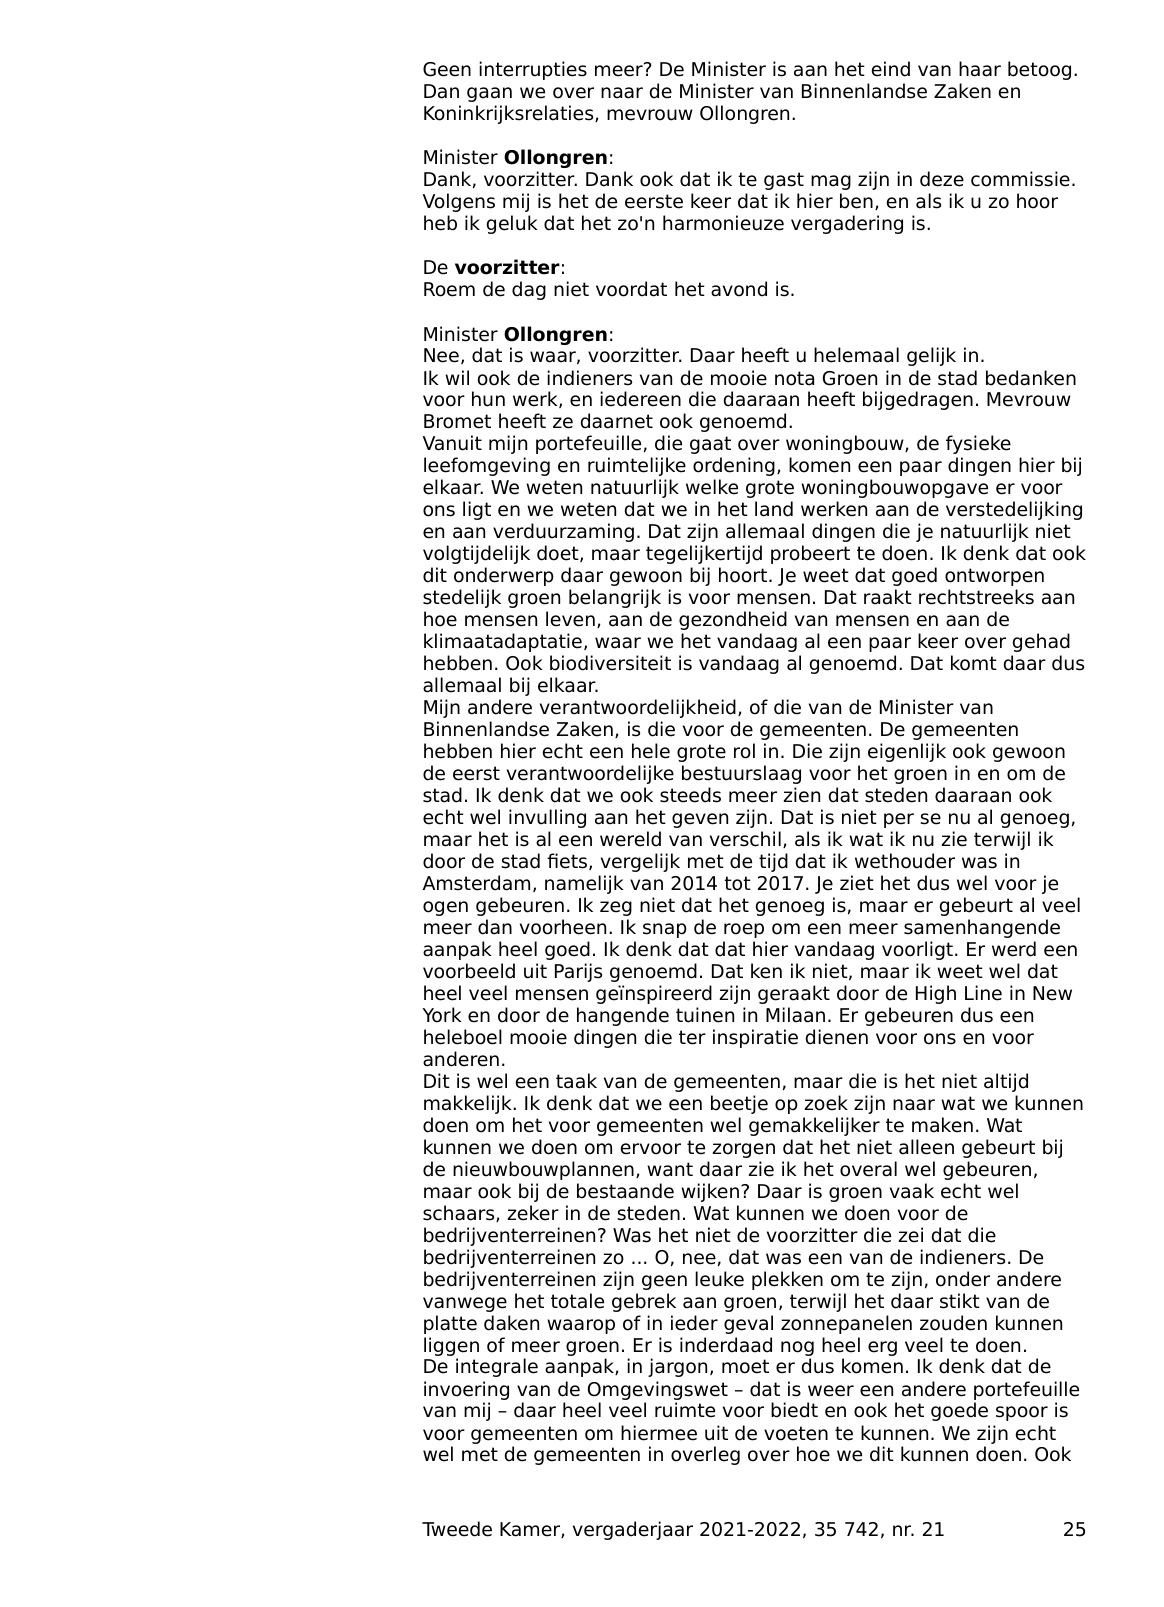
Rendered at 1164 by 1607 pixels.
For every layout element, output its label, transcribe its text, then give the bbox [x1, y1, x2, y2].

text Dit is wel een taak van de gemeenten, maar die is het niet altijd makkelijk. Ik denk dat we een beetje op zoek zijn naar wat we kunnen doen om het voor gemeenten wel gemakkelijker te maken. Wat kunnen we doen om ervoor te zorgen dat het niet alleen gebeurt bij de nieuwbouwplannen, want daar zie ik het overal wel gebeuren, maar ook bij de bestaande wijken? Daar is groen vaak echt wel schaars, zeker in de steden. Wat kunnen we doen voor de bedrijventerreinen? Was het niet de voorzitter die zei dat die bedrijventerreinen zo ... O, nee, dat was een van de indieners. De bedrijventerreinen zijn geen leuke plekken om te zijn, onder andere vanwege het totale gebrek aan groen, terwijl het daar stikt van de platte daken waarop of in ieder geval zonnepanelen zouden kunnen liggen of meer groen. Er is inderdaad nog heel erg veel te doen. [422, 1071, 1087, 1356]
text Vanuit mijn portefeuille, die gaat over woningbouw, de fysieke leefomgeving en ruimtelijke ordening, komen een paar dingen hier bij elkaar. We weten natuurlijk welke grote woningbouwopgave er voor ons ligt en we weten dat we in het land werken aan de verstedelijking en aan verduurzaming. Dat zijn allemaal dingen die je natuurlijk niet volgtijdelijk doet, maar tegelijkertijd probeert te doen. Ik denk dat ook dit onderwerp daar gewoon bij hoort. Je weet dat goed ontworpen stedelijk groen belangrijk is voor mensen. Dat raakt rechtstreeks aan hoe mensen leven, aan de gezondheid van mensen en aan de klimaatadaptatie, waar we het vandaag al een paar keer over gehad hebben. Ook biodiversiteit is vandaag al genoemd. Dat komt daar dus allemaal bij elkaar. [422, 433, 1087, 697]
text De voorzitter: [422, 257, 1087, 279]
text Dank, voorzitter. Dank ook dat ik te gast mag zijn in deze commissie. Volgens mij is het de eerste keer dat ik hier ben, en als ik u zo hoor heb ik geluk dat het zo'n harmonieuze vergadering is. [422, 169, 1087, 235]
text Geen interrupties meer? De Minister is aan het eind van haar betoog. Dan gaan we over naar de Minister van Binnenlandse Zaken en Koninkrijksrelaties, mevrouw Ollongren. [422, 59, 1087, 125]
text Roem de dag niet voordat het avond is. [422, 279, 1087, 301]
text Minister Ollongren: [422, 323, 1087, 345]
text Mijn andere verantwoordelijkheid, of die van de Minister van Binnenlandse Zaken, is die voor de gemeenten. De gemeenten hebben hier echt een hele grote rol in. Die zijn eigenlijk ook gewoon de eerst verantwoordelijke bestuurslaag voor het groen in en om de stad. Ik denk dat we ook steeds meer zien dat steden daaraan ook echt wel invulling aan het geven zijn. Dat is niet per se nu al genoeg, maar het is al een wereld van verschil, als ik wat ik nu zie terwijl ik door de stad fiets, vergelijk met de tijd dat ik wethouder was in Amsterdam, namelijk van 2014 tot 2017. Je ziet het dus wel voor je ogen gebeuren. Ik zeg niet dat het genoeg is, maar er gebeurt al veel meer dan voorheen. Ik snap de roep om een meer samenhangende aanpak heel goed. Ik denk dat dat hier vandaag voorligt. Er werd een voorbeeld uit Parijs genoemd. Dat ken ik niet, maar ik weet wel dat heel veel mensen geïnspireerd zijn geraakt door de High Line in New York en door de hangende tuinen in Milaan. Er gebeuren dus een heleboel mooie dingen die ter inspiratie dienen voor ons en voor anderen. [422, 697, 1087, 1071]
text Minister Ollongren: [422, 147, 1087, 169]
text Nee, dat is waar, voorzitter. Daar heeft u helemaal gelijk in. [422, 345, 1087, 367]
text Ik wil ook de indieners van de mooie nota Groen in de stad bedanken voor hun werk, en iedereen die daaraan heeft bijgedragen. Mevrouw Bromet heeft ze daarnet ook genoemd. [422, 367, 1087, 433]
text De integrale aanpak, in jargon, moet er dus komen. Ik denk dat de invoering van de Omgevingswet – dat is weer een andere portefeuille van mij – daar heel veel ruimte voor biedt en ook het goede spoor is voor gemeenten om hiermee uit de voeten te kunnen. We zijn echt wel met de gemeenten in overleg over hoe we dit kunnen doen. Ook [422, 1356, 1087, 1466]
